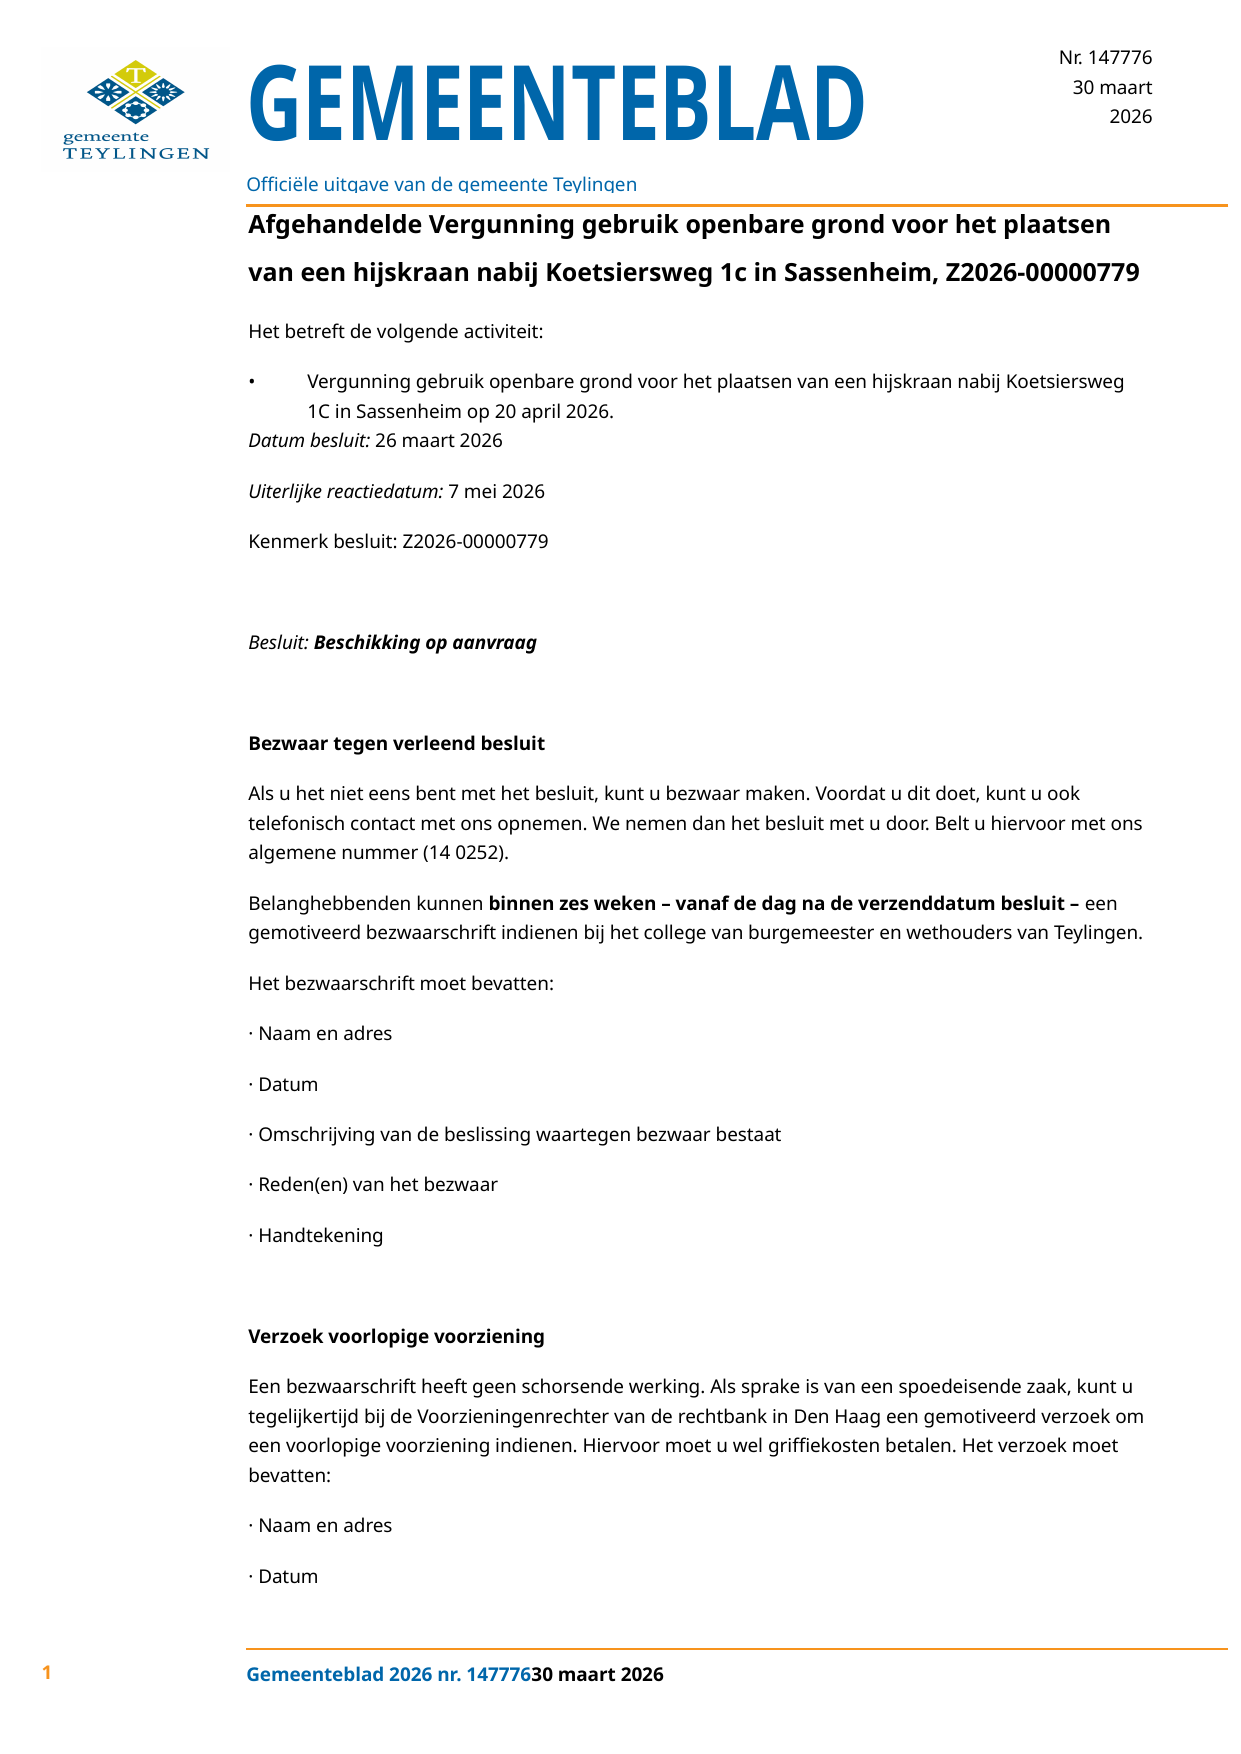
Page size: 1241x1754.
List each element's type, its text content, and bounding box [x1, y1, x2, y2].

text Het bezwaarschrift moet bevatten: [248, 970, 1152, 996]
text Als u het niet eens bent met het besluit, kunt u bezwaar maken. Voordat u dit doet, kunt u ook telefonisch contact met ons opnemen. We nemen dan het besluit met u door. Belt u hiervoor met ons algemene nummer (14 0252). [248, 780, 1152, 865]
text · Datum [248, 1563, 1152, 1589]
text · Reden(en) van het bezwaar [248, 1172, 1152, 1197]
text Verzoek voorlopige voorziening [248, 1323, 1152, 1349]
text Uiterlijke reactiedatum: 7 mei 2026 [248, 478, 1152, 504]
text · Handtekening [248, 1222, 1152, 1248]
text Bezwaar tegen verleend besluit [248, 730, 1152, 756]
text · Naam en adres [248, 1512, 1152, 1538]
text · Naam en adres [248, 1020, 1152, 1046]
text Besluit: Beschikking op aanvraag [248, 629, 1152, 655]
text Datum besluit: 26 maart 2026 [248, 427, 1152, 453]
text Belanghebbenden kunnen binnen zes weken – vanaf de dag na de verzenddatum besluit – een gemotiveerd bezwaarschrift indienen bij het college van burgemeester en wethouders van Teylingen. [248, 890, 1152, 945]
text · Datum [248, 1071, 1152, 1097]
text Kenmerk besluit: Z2026-00000779 [248, 528, 1152, 554]
picture [41, 47, 231, 172]
text Afgehandelde Vergunning gebruik openbare grond voor het plaatsen van een hijskraan nabij Koetsiersweg 1c in Sassenheim, Z2026-00000779 [248, 207, 1152, 288]
list Vergunning gebruik openbare grond voor het plaatsen van een hijskraan nabij Koetsiersweg 1C in Sassenheim op 20 april 2026. [248, 368, 1152, 424]
text Een bezwaarschrift heeft geen schorsende werking. Als sprake is van een spoedeisende zaak, kunt u tegelijkertijd bij de Voorzieningenrechter van de rechtbank in Den Haag een gemotiveerd verzoek om een voorlopige voorziening indienen. Hiervoor moet u wel griffiekosten betalen. Het verzoek moet bevatten: [248, 1373, 1152, 1488]
text Het betreft de volgende activiteit: [248, 318, 1152, 344]
text · Omschrijving van de beslissing waartegen bezwaar bestaat [248, 1121, 1152, 1147]
